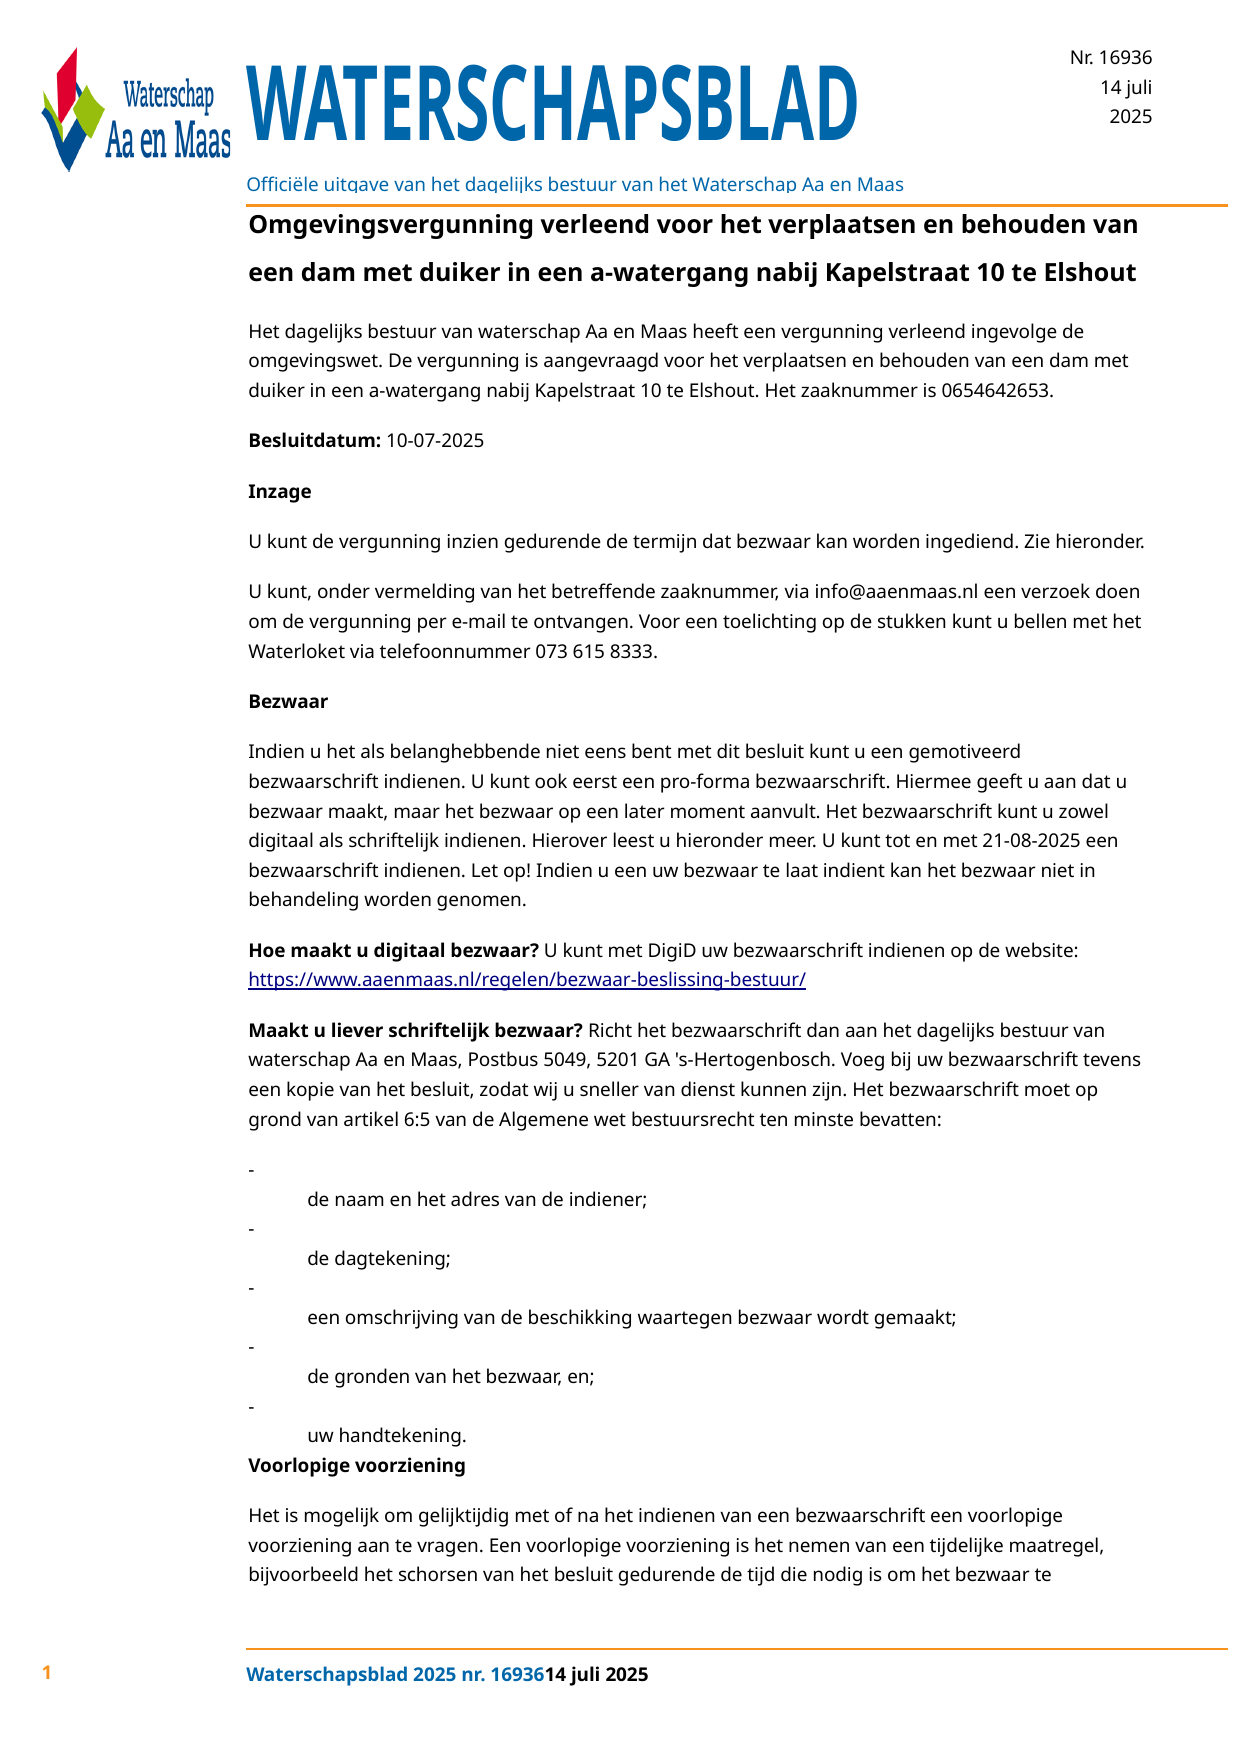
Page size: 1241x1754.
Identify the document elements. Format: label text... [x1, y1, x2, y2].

text Indien u het als belanghebbende niet eens bent met dit besluit kunt u een gemotiveerd bezwaarschrift indienen. U kunt ook eerst een pro-forma bezwaarschrift. Hiermee geeft u aan dat u bezwaar maakt, maar het bezwaar op een later moment aanvult. Het bezwaarschrift kunt u zowel digitaal als schriftelijk indienen. Hierover leest u hieronder meer. U kunt tot en met 21-08-2025 een bezwaarschrift indienen. Let op! Indien u een uw bezwaar te laat indient kan het bezwaar niet in behandeling worden genomen. [248, 739, 1152, 912]
text Hoe maakt u digitaal bezwaar? U kunt met DigiD uw bezwaarschrift indienen op de website: https://www.aaenmaas.nl/regelen/bezwaar-beslissing-bestuur/ [248, 937, 1152, 992]
list uw handtekening. [248, 1422, 1152, 1448]
text Het is mogelijk om gelijktijdig met of na het indienen van een bezwaarschrift een voorlopige voorziening aan te vragen. Een voorlopige voorziening is het nemen van een tijdelijke maatregel, bijvoorbeeld het schorsen van het besluit gedurende de tijd die nodig is om het bezwaar te [248, 1502, 1152, 1587]
text U kunt, onder vermelding van het betreffende zaaknummer, via info@aaenmaas.nl een verzoek doen om de vergunning per e-mail te ontvangen. Voor een toelichting op de stukken kunt u bellen met het Waterloket via telefoonnummer 073 615 8333. [248, 579, 1152, 664]
text Omgevingsvergunning verleend voor het verplaatsen en behouden van een dam met duiker in een a-watergang nabij Kapelstraat 10 te Elshout [248, 207, 1152, 288]
text Besluitdatum: 10-07-2025 [248, 427, 1152, 453]
text Het dagelijks bestuur van waterschap Aa en Maas heeft een vergunning verleend ingevolge de omgevingswet. De vergunning is aangevraagd voor het verplaatsen en behouden van een dam met duiker in een a-watergang nabij Kapelstraat 10 te Elshout. Het zaaknummer is 0654642653. [248, 318, 1152, 403]
text Inzage [248, 478, 1152, 504]
text Voorlopige voorziening [248, 1452, 1152, 1478]
list de gronden van het bezwaar, en; [248, 1363, 1152, 1389]
text U kunt de vergunning inzien gedurende de termijn dat bezwaar kan worden ingediend. Zie hieronder. [248, 528, 1152, 554]
text Bezwaar [248, 688, 1152, 714]
list een omschrijving van de beschikking waartegen bezwaar wordt gemaakt; [248, 1304, 1152, 1330]
picture [41, 47, 231, 172]
list de dagtekening; [248, 1245, 1152, 1271]
list de naam en het adres van de indiener; [248, 1186, 1152, 1212]
text Maakt u liever schriftelijk bezwaar? Richt het bezwaarschrift dan aan het dagelijks bestuur van waterschap Aa en Maas, Postbus 5049, 5201 GA 's-Hertogenbosch. Voeg bij uw bezwaarschrift tevens een kopie van het besluit, zodat wij u sneller van dienst kunnen zijn. Het bezwaarschrift moet op grond van artikel 6:5 van de Algemene wet bestuursrecht ten minste bevatten: [248, 1017, 1152, 1132]
